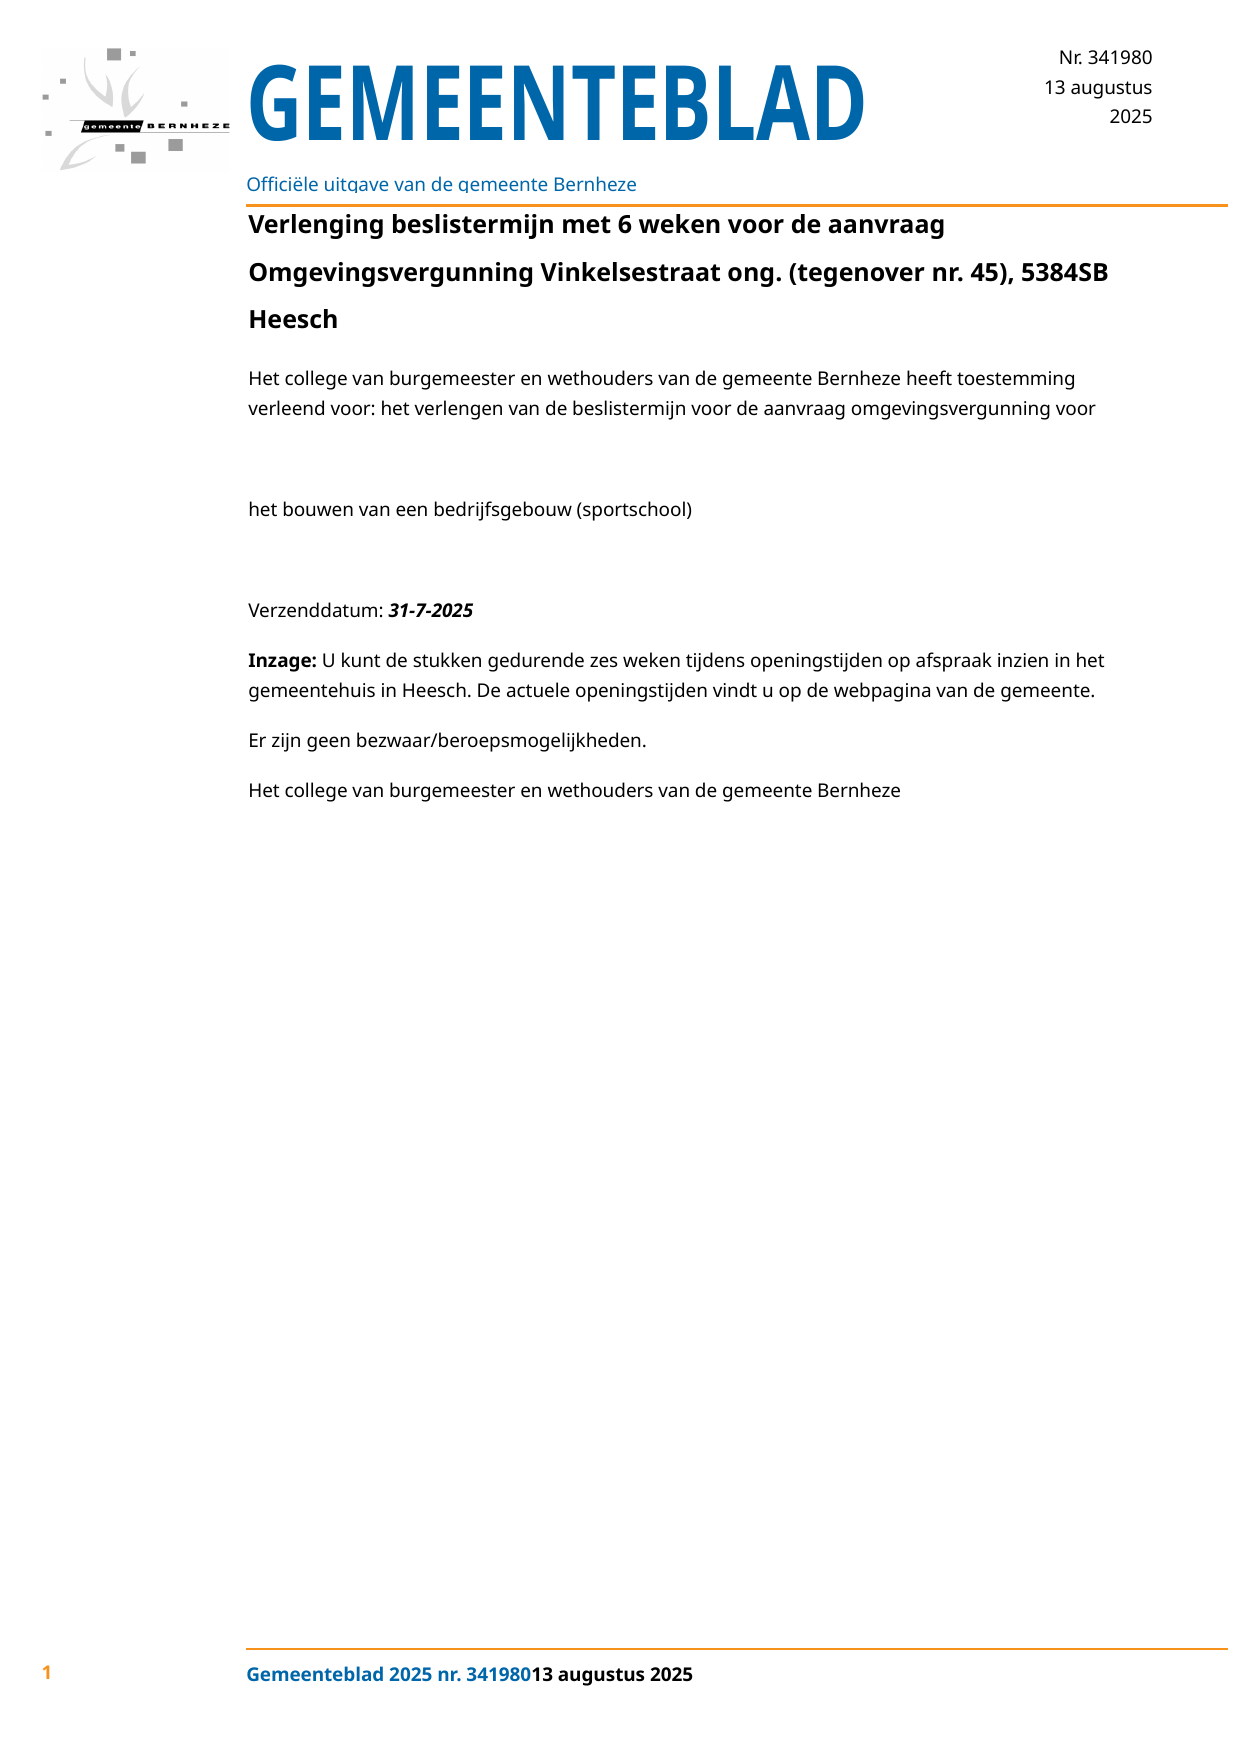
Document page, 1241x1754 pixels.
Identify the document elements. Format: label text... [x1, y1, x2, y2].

text Er zijn geen bezwaar/beroepsmogelijkheden. [248, 727, 1152, 753]
text Verzenddatum: 31-7-2025 [248, 597, 1152, 622]
text Inzage: U kunt de stukken gedurende zes weken tijdens openingstijden op afspraak inzien in het gemeentehuis in Heesch. De actuele openingstijden vindt u op de webpagina van de gemeente. [248, 647, 1152, 702]
text het bouwen van een bedrijfsgebouw (sportschool) [248, 496, 1152, 522]
text Verlenging beslistermijn met 6 weken voor de aanvraag Omgevingsvergunning Vinkelsestraat ong. (tegenover nr. 45), 5384SB Heesch [248, 207, 1152, 336]
picture [41, 47, 231, 172]
text Het college van burgemeester en wethouders van de gemeente Bernheze [248, 778, 1152, 803]
text Het college van burgemeester en wethouders van de gemeente Bernheze heeft toestemming verleend voor: het verlengen van de beslistermijn voor de aanvraag omgevingsvergunning voor [248, 366, 1152, 421]
